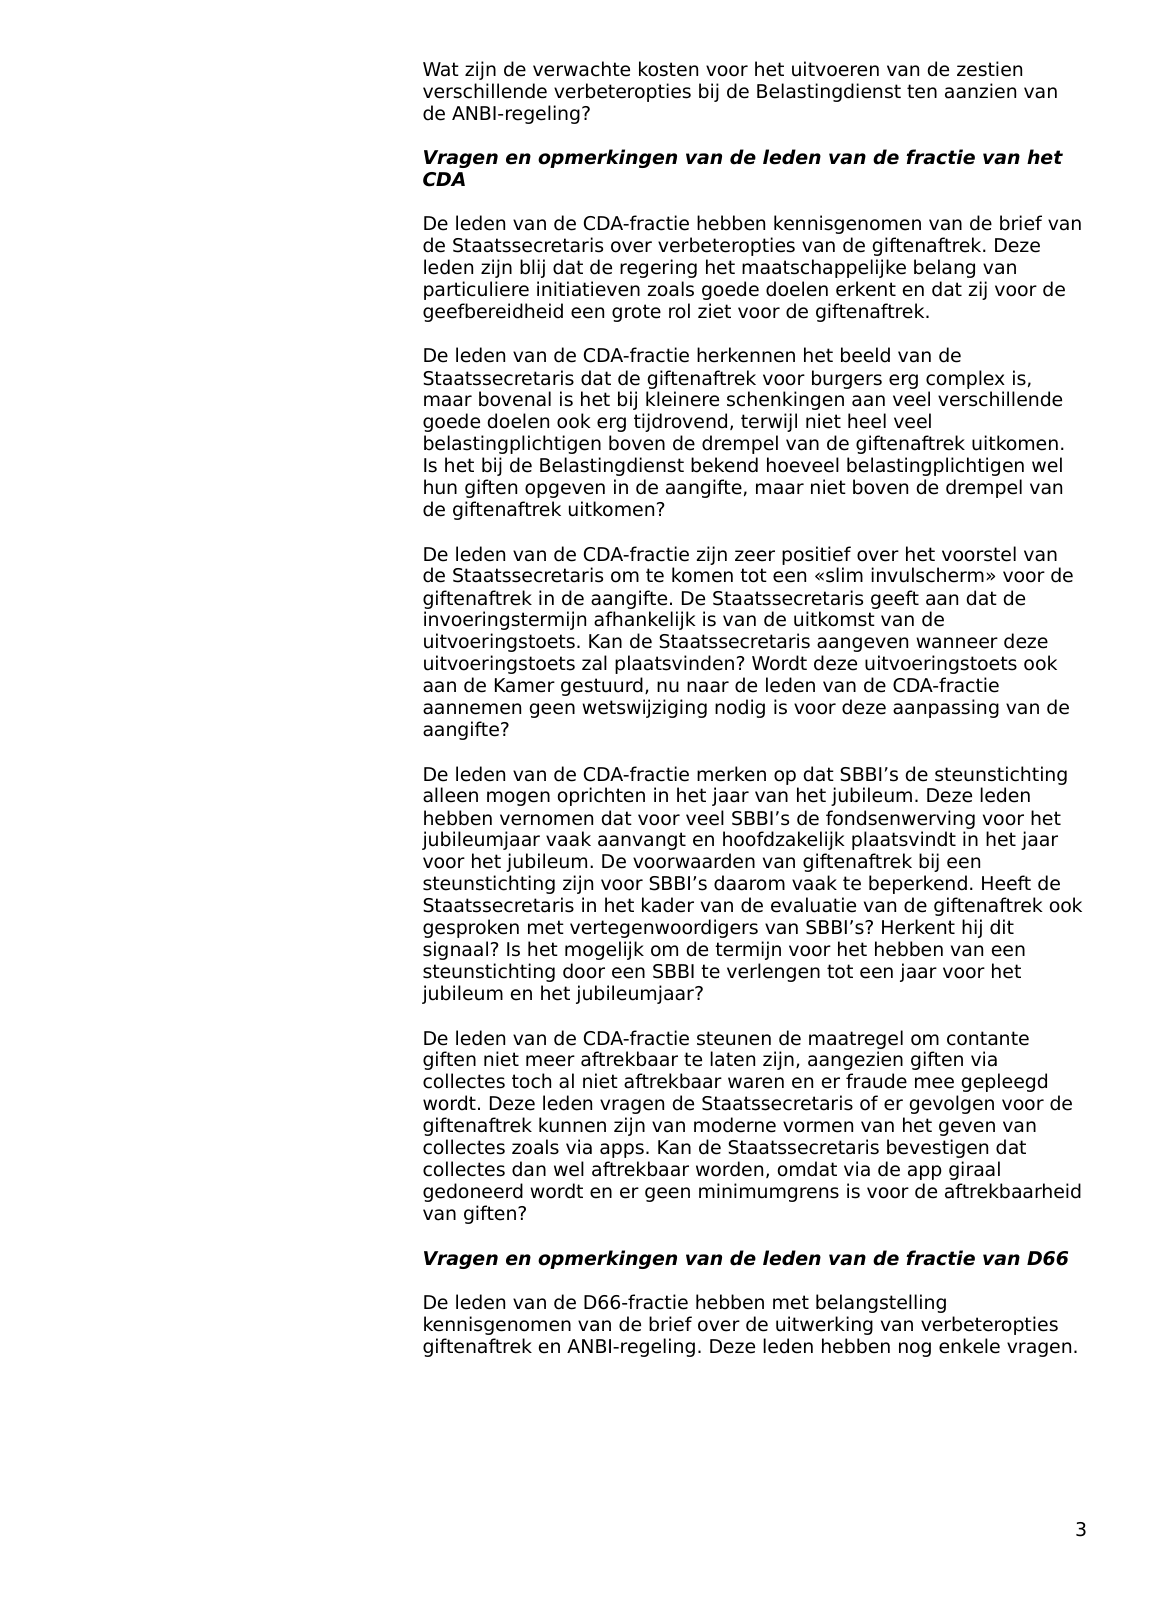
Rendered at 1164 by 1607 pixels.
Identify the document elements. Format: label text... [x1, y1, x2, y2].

text De leden van de CDA-fractie zijn zeer positief over het voorstel van de Staatssecretaris om te komen tot een «slim invulscherm» voor de giftenaftrek in de aangifte. De Staatssecretaris geeft aan dat de invoeringstermijn afhankelijk is van de uitkomst van de uitvoeringstoets. Kan de Staatssecretaris aangeven wanneer deze uitvoeringstoets zal plaatsvinden? Wordt deze uitvoeringstoets ook aan de Kamer gestuurd, nu naar de leden van de CDA-fractie aannemen geen wetswijziging nodig is voor deze aanpassing van de aangifte? [422, 543, 1087, 741]
subtitle Vragen en opmerkingen van de leden van de fractie van D66 [422, 1247, 1087, 1269]
text De leden van de CDA-fractie merken op dat SBBI’s de steunstichting alleen mogen oprichten in het jaar van het jubileum. Deze leden hebben vernomen dat voor veel SBBI’s de fondsenwerving voor het jubileumjaar vaak aanvangt en hoofdzakelijk plaatsvindt in het jaar voor het jubileum. De voorwaarden van giftenaftrek bij een steunstichting zijn voor SBBI’s daarom vaak te beperkend. Heeft de Staatssecretaris in het kader van de evaluatie van de giftenaftrek ook gesproken met vertegenwoordigers van SBBI’s? Herkent hij dit signaal? Is het mogelijk om de termijn voor het hebben van een steunstichting door een SBBI te verlengen tot een jaar voor het jubileum en het jubileumjaar? [422, 763, 1087, 1005]
text De leden van de D66-fractie hebben met belangstelling kennisgenomen van de brief over de uitwerking van verbeteropties giftenaftrek en ANBI-regeling. Deze leden hebben nog enkele vragen. [422, 1292, 1087, 1357]
text De leden van de CDA-fractie hebben kennisgenomen van de brief van de Staatssecretaris over verbeteropties van de giftenaftrek. Deze leden zijn blij dat de regering het maatschappelijke belang van particuliere initiatieven zoals goede doelen erkent en dat zij voor de geefbereidheid een grote rol ziet voor de giftenaftrek. [422, 213, 1087, 323]
text Wat zijn de verwachte kosten voor het uitvoeren van de zestien verschillende verbeteropties bij de Belastingdienst ten aanzien van de ANBI-regeling? [422, 59, 1087, 125]
subtitle Vragen en opmerkingen van de leden van de fractie van het CDA [422, 147, 1087, 191]
text De leden van de CDA-fractie herkennen het beeld van de Staatssecretaris dat de giftenaftrek voor burgers erg complex is, maar bovenal is het bij kleinere schenkingen aan veel verschillende goede doelen ook erg tijdrovend, terwijl niet heel veel belastingplichtigen boven de drempel van de giftenaftrek uitkomen. Is het bij de Belastingdienst bekend hoeveel belastingplichtigen wel hun giften opgeven in de aangifte, maar niet boven de drempel van de giftenaftrek uitkomen? [422, 345, 1087, 521]
text De leden van de CDA-fractie steunen de maatregel om contante giften niet meer aftrekbaar te laten zijn, aangezien giften via collectes toch al niet aftrekbaar waren en er fraude mee gepleegd wordt. Deze leden vragen de Staatssecretaris of er gevolgen voor de giftenaftrek kunnen zijn van moderne vormen van het geven van collectes zoals via apps. Kan de Staatssecretaris bevestigen dat collectes dan wel aftrekbaar worden, omdat via de app giraal gedoneerd wordt en er geen minimumgrens is voor de aftrekbaarheid van giften? [422, 1027, 1087, 1225]
